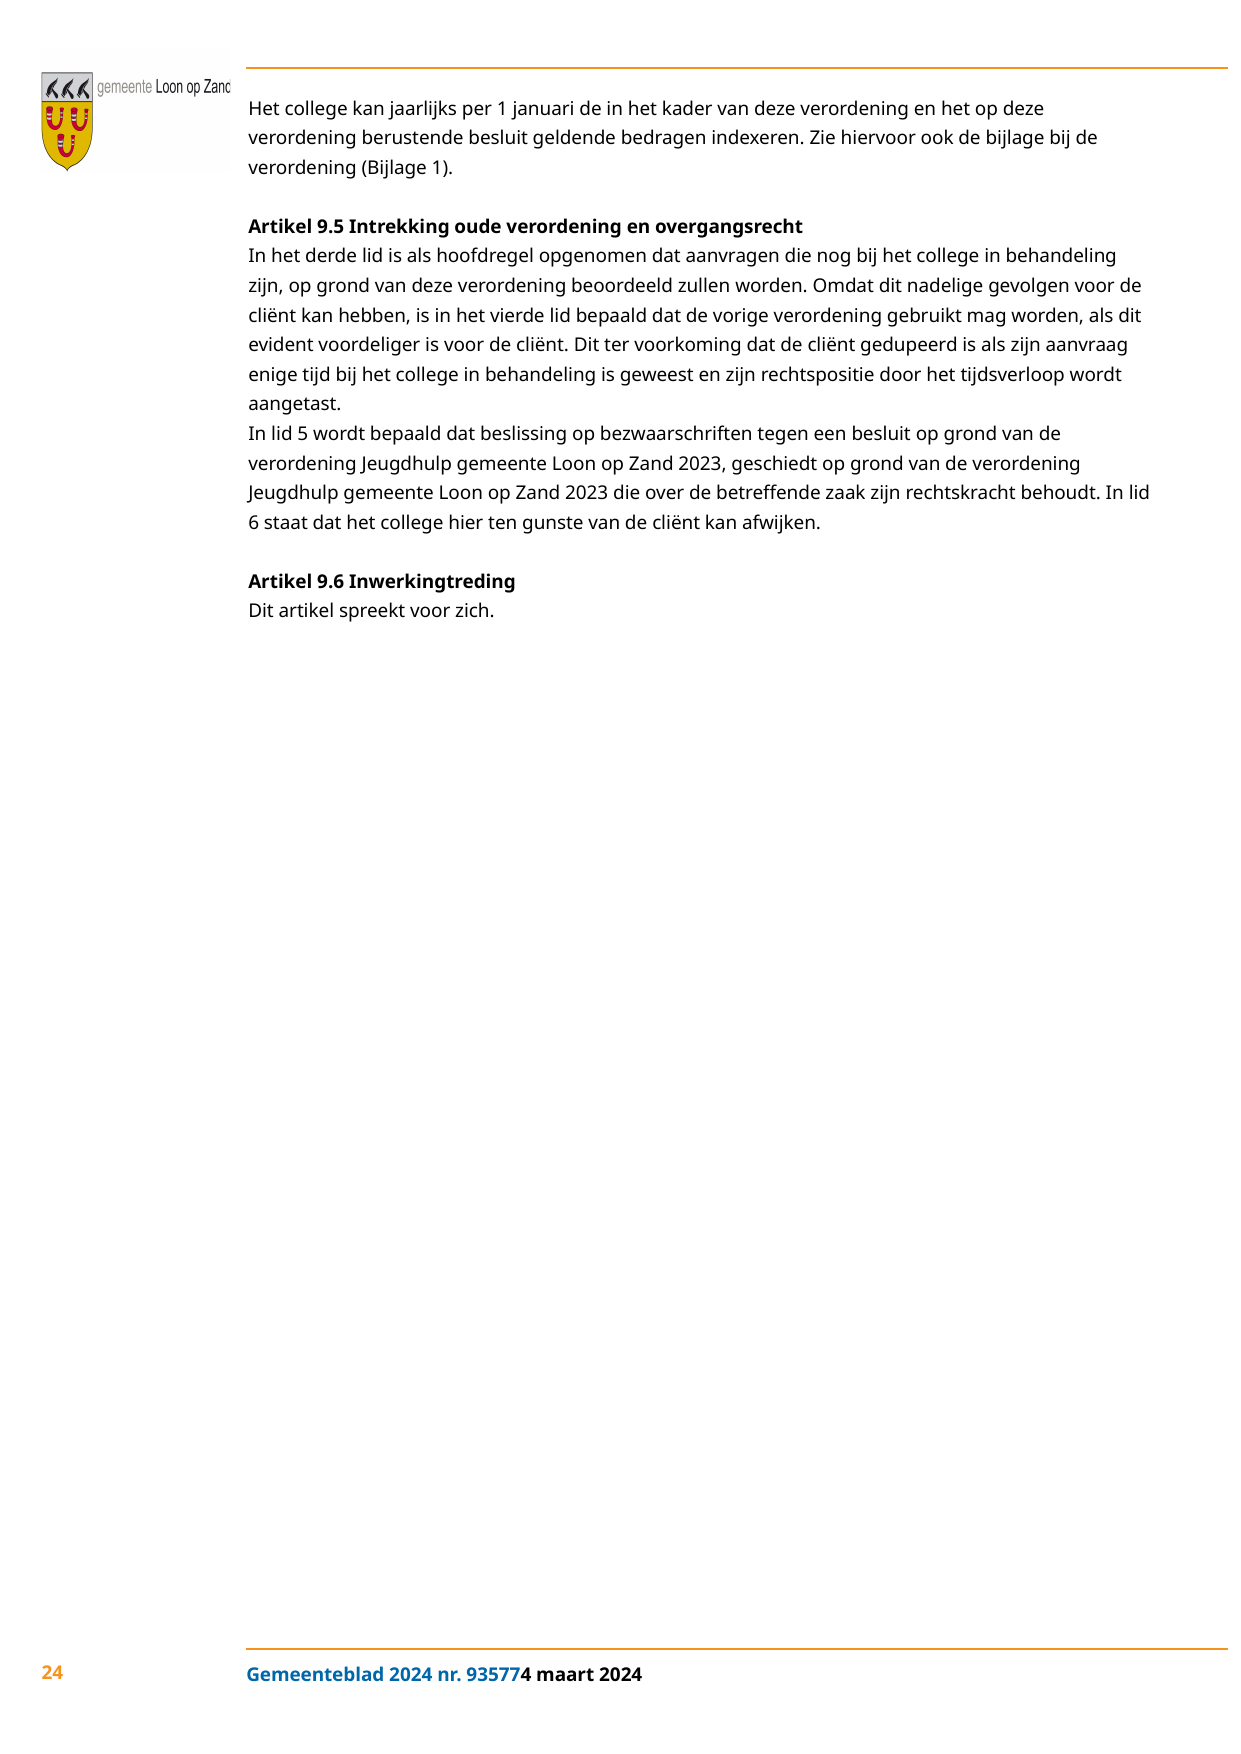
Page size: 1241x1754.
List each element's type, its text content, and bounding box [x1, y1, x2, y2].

text Dit artikel spreekt voor zich. [248, 598, 1152, 623]
picture [41, 47, 231, 172]
text Het college kan jaarlijks per 1 januari de in het kader van deze verordening en het op deze verordening berustende besluit geldende bedragen indexeren. Zie hiervoor ook de bijlage bij de verordening (Bijlage 1). [248, 95, 1152, 180]
text In lid 5 wordt bepaald dat beslissing op bezwaarschriften tegen een besluit op grond van de verordening Jeugdhulp gemeente Loon op Zand 2023, geschiedt op grond van de verordening Jeugdhulp gemeente Loon op Zand 2023 die over de betreffende zaak zijn rechtskracht behoudt. In lid 6 staat dat het college hier ten gunste van de cliënt kan afwijken. [248, 420, 1152, 535]
text In het derde lid is als hoofdregel opgenomen dat aanvragen die nog bij het college in behandeling zijn, op grond van deze verordening beoordeeld zullen worden. Omdat dit nadelige gevolgen voor de cliënt kan hebben, is in het vierde lid bepaald dat de vorige verordening gebruikt mag worden, als dit evident voordeliger is voor de cliënt. Dit ter voorkoming dat de cliënt gedupeerd is als zijn aanvraag enige tijd bij het college in behandeling is geweest en zijn rechtspositie door het tijdsverloop wordt aangetast. [248, 243, 1152, 416]
text Artikel 9.5 Intrekking oude verordening en overgangsrecht [248, 213, 1152, 239]
text Artikel 9.6 Inwerkingtreding [248, 568, 1152, 594]
